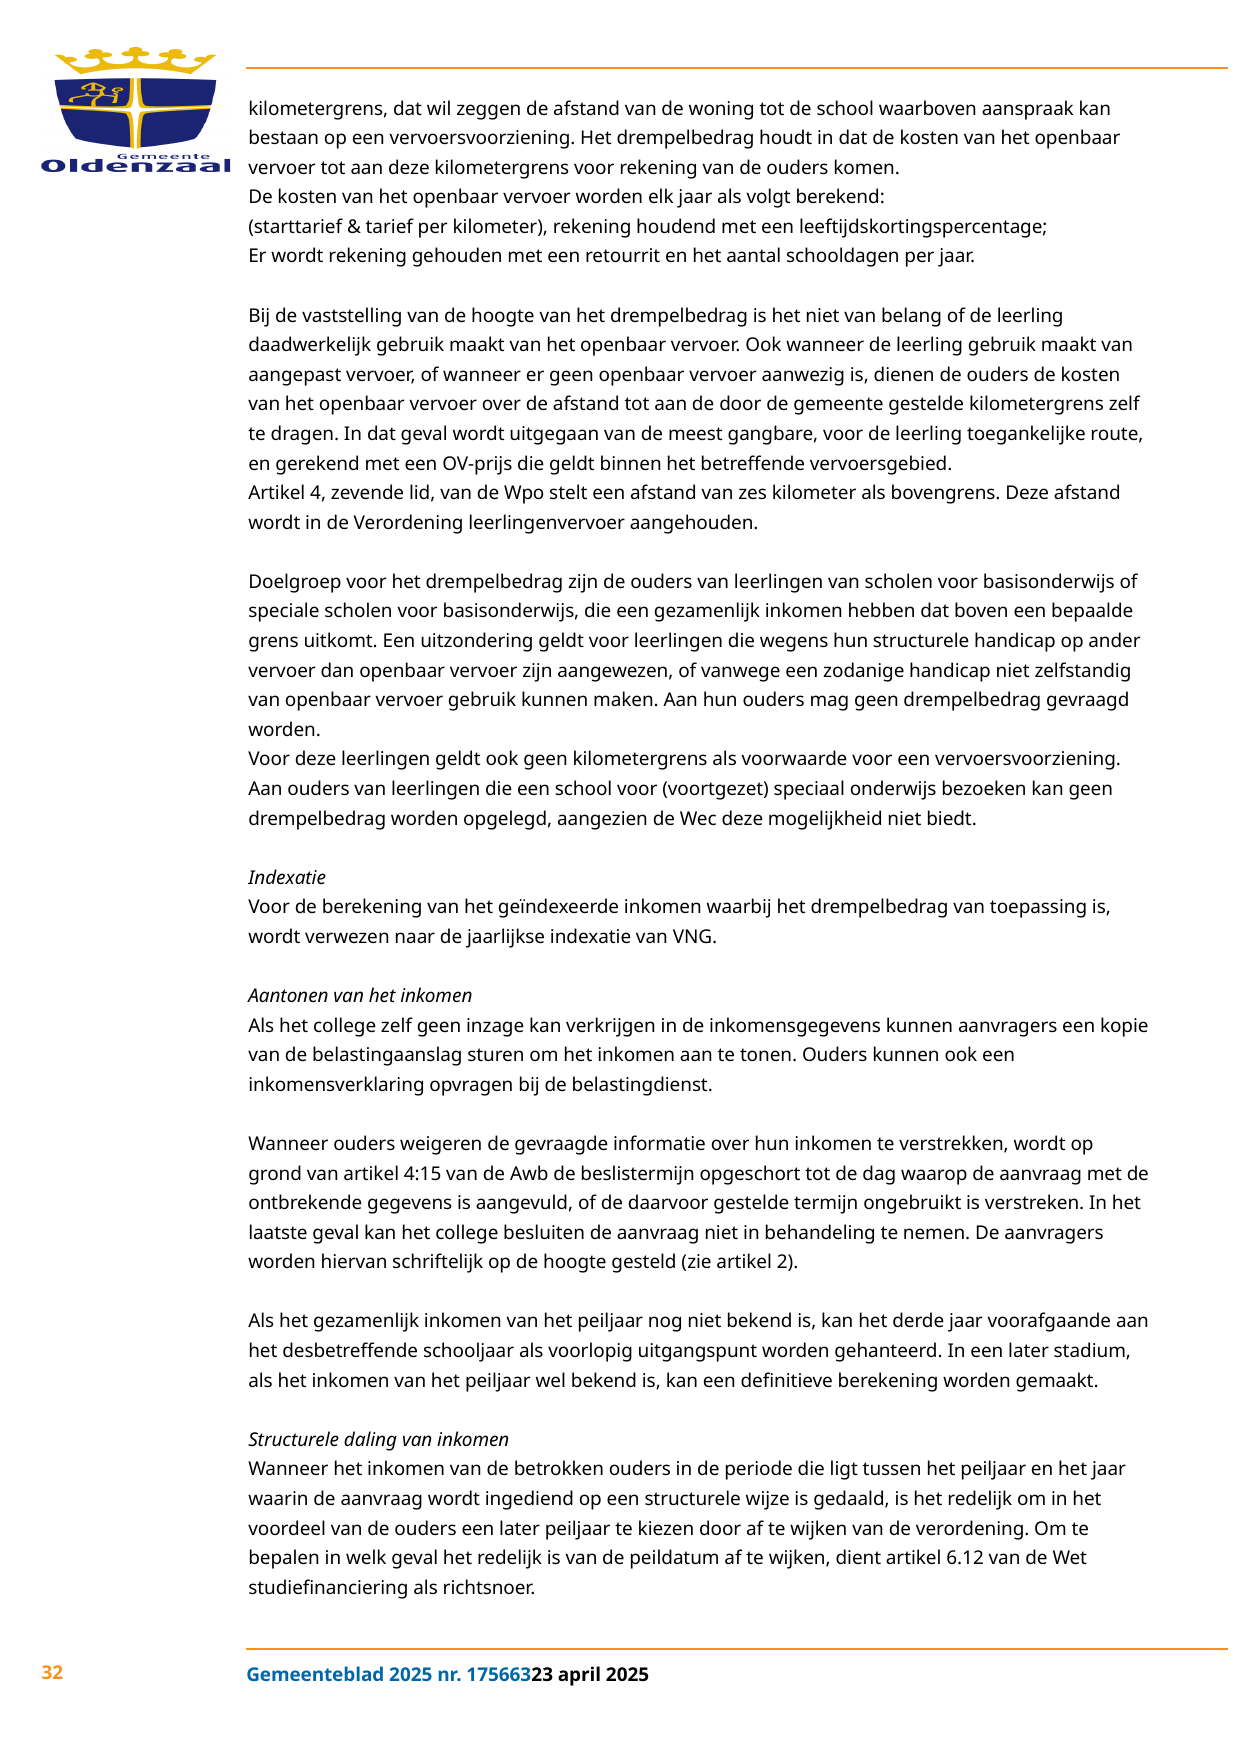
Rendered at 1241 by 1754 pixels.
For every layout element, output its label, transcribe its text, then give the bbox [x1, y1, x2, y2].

text Voor deze leerlingen geldt ook geen kilometergrens als voorwaarde voor een vervoersvoorziening. [248, 746, 1152, 771]
text Voor de berekening van het geïndexeerde inkomen waarbij het drempelbedrag van toepassing is, wordt verwezen naar de jaarlijkse indexatie van VNG. [248, 893, 1152, 949]
text Als het gezamenlijk inkomen van het peiljaar nog niet bekend is, kan het derde jaar voorafgaande aan het desbetreffende schooljaar als voorlopig uitgangspunt worden gehanteerd. In een later stadium, als het inkomen van het peiljaar wel bekend is, kan een definitieve berekening worden gemaakt. [248, 1308, 1152, 1393]
text Bij de vaststelling van de hoogte van het drempelbedrag is het niet van belang of de leerling daadwerkelijk gebruik maakt van het openbaar vervoer. Ook wanneer de leerling gebruik maakt van aangepast vervoer, of wanneer er geen openbaar vervoer aanwezig is, dienen de ouders de kosten van het openbaar vervoer over de afstand tot aan de door de gemeente gestelde kilometergrens zelf te dragen. In dat geval wordt uitgegaan van de meest gangbare, voor de leerling toegankelijke route, en gerekend met een OV-prijs die geldt binnen het betreffende vervoersgebied. [248, 302, 1152, 476]
text Er wordt rekening gehouden met een retourrit en het aantal schooldagen per jaar. [248, 243, 1152, 268]
text Wanneer het inkomen van de betrokken ouders in de periode die ligt tussen het peiljaar en het jaar waarin de aanvraag wordt ingediend op een structurele wijze is gedaald, is het redelijk om in het voordeel van de ouders een later peiljaar te kiezen door af te wijken van de verordening. Om te bepalen in welk geval het redelijk is van de peildatum af te wijken, dient artikel 6.12 van de Wet studiefinanciering als richtsnoer. [248, 1456, 1152, 1600]
text Artikel 4, zevende lid, van de Wpo stelt een afstand van zes kilometer als bovengrens. Deze afstand wordt in de Verordening leerlingenvervoer aangehouden. [248, 479, 1152, 535]
picture [41, 47, 231, 172]
text De kosten van het openbaar vervoer worden elk jaar als volgt berekend: [248, 183, 1152, 209]
text Structurele daling van inkomen [248, 1426, 1152, 1452]
text Als het college zelf geen inzage kan verkrijgen in de inkomensgegevens kunnen aanvragers een kopie van de belastingaanslag sturen om het inkomen aan te tonen. Ouders kunnen ook een inkomensverklaring opvragen bij de belastingdienst. [248, 1012, 1152, 1097]
text kilometergrens, dat wil zeggen de afstand van de woning tot de school waarboven aanspraak kan bestaan op een vervoersvoorziening. Het drempelbedrag houdt in dat de kosten van het openbaar vervoer tot aan deze kilometergrens voor rekening van de ouders komen. [248, 95, 1152, 180]
text Aantonen van het inkomen [248, 982, 1152, 1008]
text (starttarief & tarief per kilometer), rekening houdend met een leeftijdskortingspercentage; [248, 213, 1152, 239]
text Aan ouders van leerlingen die een school voor (voortgezet) speciaal onderwijs bezoeken kan geen drempelbedrag worden opgelegd, aangezien de Wec deze mogelijkheid niet biedt. [248, 775, 1152, 831]
text Wanneer ouders weigeren de gevraagde informatie over hun inkomen te verstrekken, wordt op grond van artikel 4:15 van de Awb de beslistermijn opgeschort tot de dag waarop de aanvraag met de ontbrekende gegevens is aangevuld, of de daarvoor gestelde termijn ongebruikt is verstreken. In het laatste geval kan het college besluiten de aanvraag niet in behandeling te nemen. De aanvragers worden hiervan schriftelijk op de hoogte gesteld (zie artikel 2). [248, 1130, 1152, 1274]
text Indexatie [248, 864, 1152, 890]
text Doelgroep voor het drempelbedrag zijn de ouders van leerlingen van scholen voor basisonderwijs of speciale scholen voor basisonderwijs, die een gezamenlijk inkomen hebben dat boven een bepaalde grens uitkomt. Een uitzondering geldt voor leerlingen die wegens hun structurele handicap op ander vervoer dan openbaar vervoer zijn aangewezen, of vanwege een zodanige handicap niet zelfstandig van openbaar vervoer gebruik kunnen maken. Aan hun ouders mag geen drempelbedrag gevraagd worden. [248, 568, 1152, 742]
